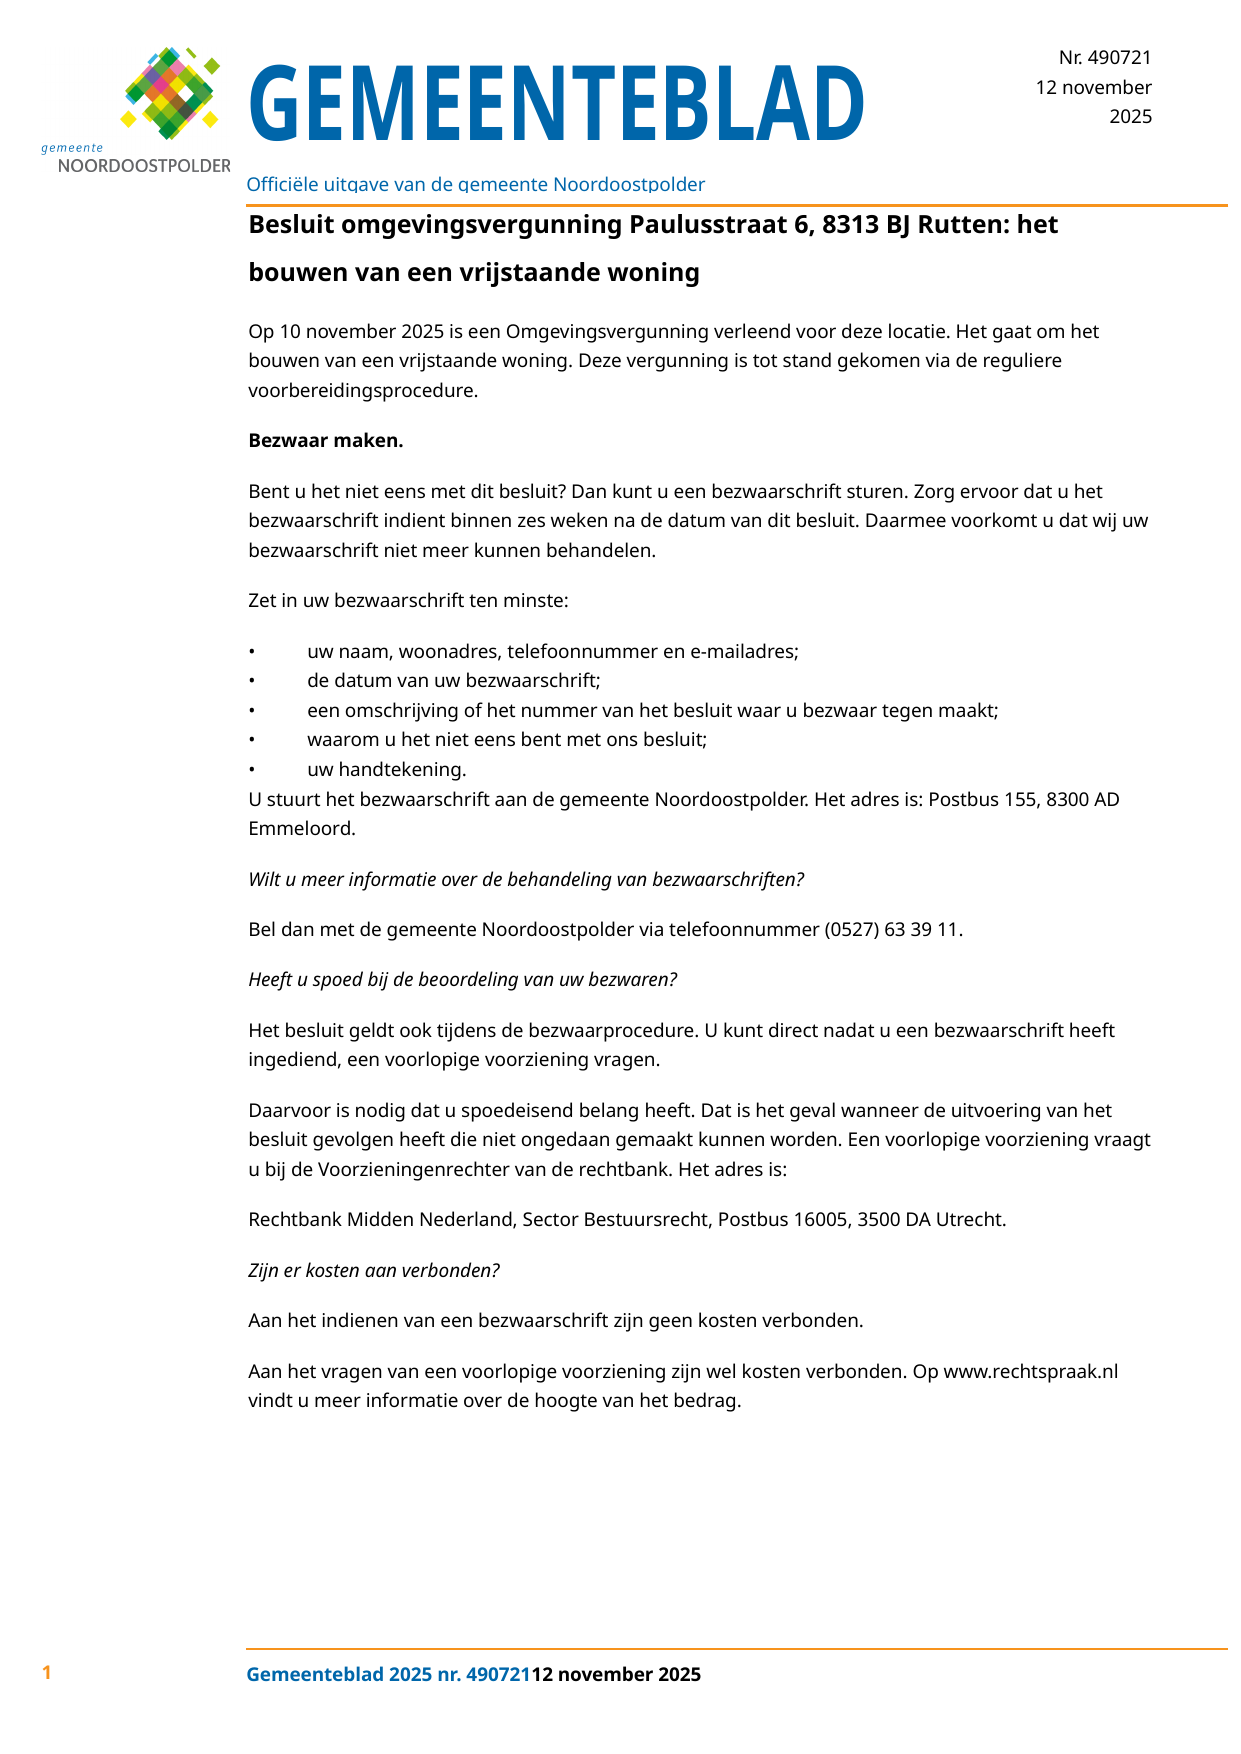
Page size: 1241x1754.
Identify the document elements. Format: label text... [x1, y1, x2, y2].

list uw handtekening. [248, 756, 1152, 782]
text U stuurt het bezwaarschrift aan de gemeente Noordoostpolder. Het adres is: Postbus 155, 8300 AD Emmeloord. [248, 786, 1152, 841]
picture [41, 47, 231, 172]
list uw naam, woonadres, telefoonnummer en e-mailadres; [248, 638, 1152, 664]
text Aan het vragen van een voorlopige voorziening zijn wel kosten verbonden. Op www.rechtspraak.nl vindt u meer informatie over de hoogte van het bedrag. [248, 1358, 1152, 1413]
text Heeft u spoed bij de beoordeling van uw bezwaren? [248, 967, 1152, 992]
text Besluit omgevingsvergunning Paulusstraat 6, 8313 BJ Rutten: het bouwen van een vrijstaande woning [248, 207, 1152, 288]
text Aan het indienen van een bezwaarschrift zijn geen kosten verbonden. [248, 1307, 1152, 1333]
text Zijn er kosten aan verbonden? [248, 1257, 1152, 1283]
text Bel dan met de gemeente Noordoostpolder via telefoonnummer (0527) 63 39 11. [248, 916, 1152, 942]
list de datum van uw bezwaarschrift; [248, 667, 1152, 693]
list een omschrijving of het nummer van het besluit waar u bezwaar tegen maakt; [248, 697, 1152, 723]
list waarom u het niet eens bent met ons besluit; [248, 727, 1152, 752]
text Wilt u meer informatie over de behandeling van bezwaarschriften? [248, 866, 1152, 892]
text Bent u het niet eens met dit besluit? Dan kunt u een bezwaarschrift sturen. Zorg ervoor dat u het bezwaarschrift indient binnen zes weken na de datum van dit besluit. Daarmee voorkomt u dat wij uw bezwaarschrift niet meer kunnen behandelen. [248, 478, 1152, 563]
text Zet in uw bezwaarschrift ten minste: [248, 587, 1152, 613]
text Op 10 november 2025 is een Omgevingsvergunning verleend voor deze locatie. Het gaat om het bouwen van een vrijstaande woning. Deze vergunning is tot stand gekomen via de reguliere voorbereidingsprocedure. [248, 318, 1152, 403]
text Daarvoor is nodig dat u spoedeisend belang heeft. Dat is het geval wanneer de uitvoering van het besluit gevolgen heeft die niet ongedaan gemaakt kunnen worden. Een voorlopige voorziening vraagt u bij de Voorzieningenrechter van de rechtbank. Het adres is: [248, 1097, 1152, 1182]
text Rechtbank Midden Nederland, Sector Bestuursrecht, Postbus 16005, 3500 DA Utrecht. [248, 1207, 1152, 1232]
text Bezwaar maken. [248, 427, 1152, 453]
text Het besluit geldt ook tijdens de bezwaarprocedure. U kunt direct nadat u een bezwaarschrift heeft ingediend, een voorlopige voorziening vragen. [248, 1017, 1152, 1072]
